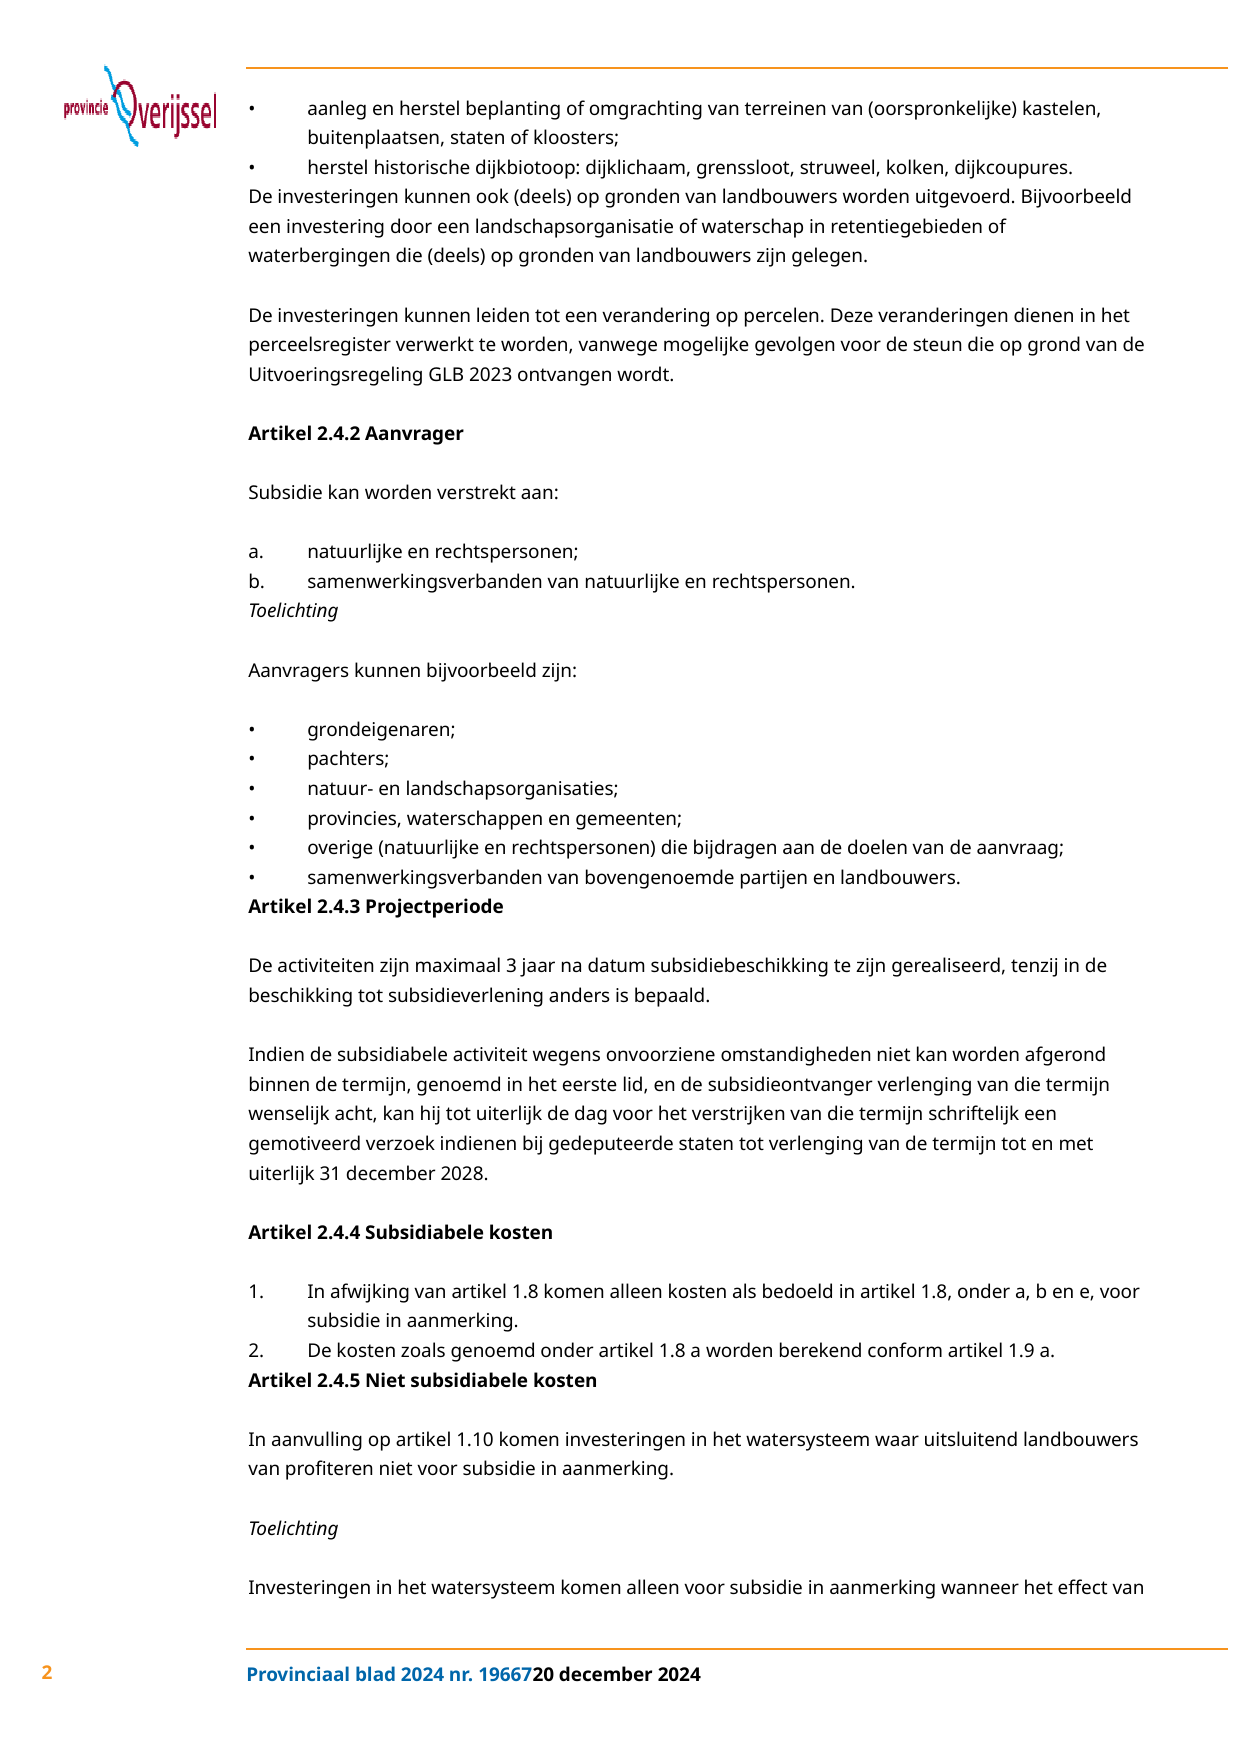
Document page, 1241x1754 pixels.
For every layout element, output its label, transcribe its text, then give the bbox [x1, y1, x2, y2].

text Artikel 2.4.3 Projectperiode [248, 893, 1152, 919]
text Aanvragers kunnen bijvoorbeeld zijn: [248, 657, 1152, 683]
text Toelichting [248, 598, 1152, 623]
text Indien de subsidiabele activiteit wegens onvoorziene omstandigheden niet kan worden afgerond binnen de termijn, genoemd in het eerste lid, en de subsidieontvanger verlenging van die termijn wenselijk acht, kan hij tot uiterlijk de dag voor het verstrijken van die termijn schriftelijk een gemotiveerd verzoek indienen bij gedeputeerde staten tot verlenging van de termijn tot en met uiterlijk 31 december 2028. [248, 1041, 1152, 1186]
list In afwijking van artikel 1.8 komen alleen kosten als bedoeld in artikel 1.8, onder a, b en e, voor subsidie in aanmerking. [248, 1278, 1152, 1333]
list overige (natuurlijke en rechtspersonen) die bijdragen aan de doelen van de aanvraag; [248, 834, 1152, 860]
list natuurlijke en rechtspersonen; [248, 538, 1152, 564]
list samenwerkingsverbanden van bovengenoemde partijen en landbouwers. [248, 864, 1152, 890]
text Investeringen in het watersysteem komen alleen voor subsidie in aanmerking wanneer het effect van [248, 1574, 1152, 1600]
list grondeigenaren; [248, 716, 1152, 742]
text De activiteiten zijn maximaal 3 jaar na datum subsidiebeschikking te zijn gerealiseerd, tenzij in de beschikking tot subsidieverlening anders is bepaald. [248, 953, 1152, 1008]
text De investeringen kunnen leiden tot een verandering op percelen. Deze veranderingen dienen in het perceelsregister verwerkt te worden, vanwege mogelijke gevolgen voor de steun die op grond van de Uitvoeringsregeling GLB 2023 ontvangen wordt. [248, 302, 1152, 387]
text Artikel 2.4.2 Aanvrager [248, 420, 1152, 446]
list samenwerkingsverbanden van natuurlijke en rechtspersonen. [248, 568, 1152, 594]
text De investeringen kunnen ook (deels) op gronden van landbouwers worden uitgevoerd. Bijvoorbeeld een investering door een landschapsorganisatie of waterschap in retentiegebieden of waterbergingen die (deels) op gronden van landbouwers zijn gelegen. [248, 183, 1152, 268]
text Artikel 2.4.4 Subsidiabele kosten [248, 1219, 1152, 1245]
picture [41, 47, 231, 172]
text Subsidie kan worden verstrekt aan: [248, 479, 1152, 505]
text Toelichting [248, 1515, 1152, 1541]
list herstel historische dijkbiotoop: dijklichaam, grenssloot, struweel, kolken, dijkcoupures. [248, 154, 1152, 180]
list natuur- en landschapsorganisaties; [248, 775, 1152, 801]
list pachters; [248, 746, 1152, 771]
list provincies, waterschappen en gemeenten; [248, 805, 1152, 831]
list De kosten zoals genoemd onder artikel 1.8 a worden berekend conform artikel 1.9 a. [248, 1337, 1152, 1363]
text In aanvulling op artikel 1.10 komen investeringen in het watersysteem waar uitsluitend landbouwers van profiteren niet voor subsidie in aanmerking. [248, 1426, 1152, 1481]
text Artikel 2.4.5 Niet subsidiabele kosten [248, 1367, 1152, 1393]
list aanleg en herstel beplanting of omgrachting van terreinen van (oorspronkelijke) kastelen, buitenplaatsen, staten of kloosters; [248, 95, 1152, 150]
